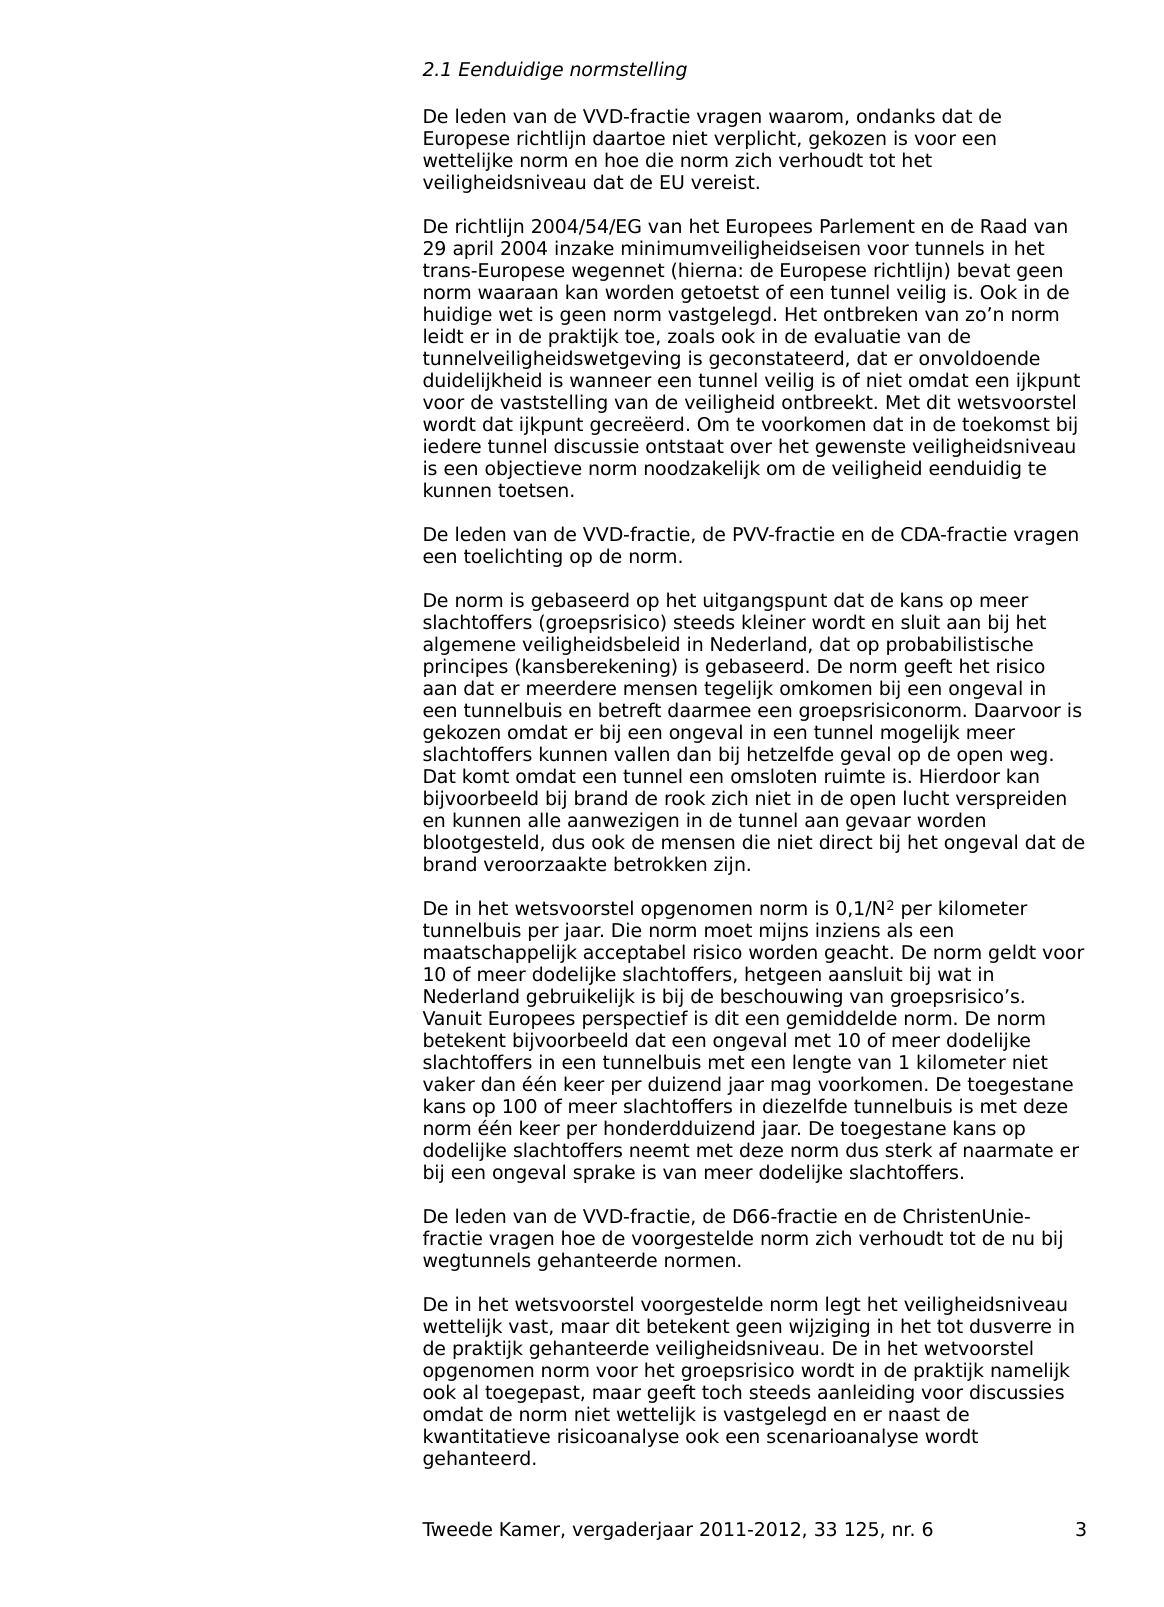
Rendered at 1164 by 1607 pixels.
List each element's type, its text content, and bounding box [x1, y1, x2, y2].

text De richtlijn 2004/54/EG van het Europees Parlement en de Raad van 29 april 2004 inzake minimumveiligheidseisen voor tunnels in het trans-Europese wegennet (hierna: de Europese richtlijn) bevat geen norm waaraan kan worden getoetst of een tunnel veilig is. Ook in de huidige wet is geen norm vastgelegd. Het ontbreken van zo’n norm leidt er in de praktijk toe, zoals ook in de evaluatie van de tunnelveiligheidswetgeving is geconstateerd, dat er onvoldoende duidelijkheid is wanneer een tunnel veilig is of niet omdat een ijkpunt voor de vaststelling van de veiligheid ontbreekt. Met dit wetsvoorstel wordt dat ijkpunt gecreëerd. Om te voorkomen dat in de toekomst bij iedere tunnel discussie ontstaat over het gewenste veiligheidsniveau is een objectieve norm noodzakelijk om de veiligheid eenduidig te kunnen toetsen. [422, 216, 1087, 502]
text De leden van de VVD-fractie, de D66-fractie en de ChristenUnie-fractie vragen hoe de voorgestelde norm zich verhoudt tot de nu bij wegtunnels gehanteerde normen. [422, 1206, 1087, 1272]
subtitle 2.1 Eenduidige normstelling [422, 59, 1087, 81]
text De leden van de VVD-fractie vragen waarom, ondanks dat de Europese richtlijn daartoe niet verplicht, gekozen is voor een wettelijke norm en hoe die norm zich verhoudt tot het veiligheidsniveau dat de EU vereist. [422, 106, 1087, 194]
text De in het wetsvoorstel voorgestelde norm legt het veiligheidsniveau wettelijk vast, maar dit betekent geen wijziging in het tot dusverre in de praktijk gehanteerde veiligheidsniveau. De in het wetvoorstel opgenomen norm voor het groepsrisico wordt in de praktijk namelijk ook al toegepast, maar geeft toch steeds aanleiding voor discussies omdat de norm niet wettelijk is vastgelegd en er naast de kwantitatieve risicoanalyse ook een scenarioanalyse wordt gehanteerd. [422, 1294, 1087, 1470]
text De leden van de VVD-fractie, de PVV-fractie en de CDA-fractie vragen een toelichting op de norm. [422, 524, 1087, 568]
text De norm is gebaseerd op het uitgangspunt dat de kans op meer slachtoffers (groepsrisico) steeds kleiner wordt en sluit aan bij het algemene veiligheidsbeleid in Nederland, dat op probabilistische principes (kansberekening) is gebaseerd. De norm geeft het risico aan dat er meerdere mensen tegelijk omkomen bij een ongeval in een tunnelbuis en betreft daarmee een groepsrisiconorm. Daarvoor is gekozen omdat er bij een ongeval in een tunnel mogelijk meer slachtoffers kunnen vallen dan bij hetzelfde geval op de open weg. Dat komt omdat een tunnel een omsloten ruimte is. Hierdoor kan bijvoorbeeld bij brand de rook zich niet in de open lucht verspreiden en kunnen alle aanwezigen in de tunnel aan gevaar worden blootgesteld, dus ook de mensen die niet direct bij het ongeval dat de brand veroorzaakte betrokken zijn. [422, 590, 1087, 876]
text De in het wetsvoorstel opgenomen norm is 0,1/N2 per kilometer tunnelbuis per jaar. Die norm moet mijns inziens als een maatschappelijk acceptabel risico worden geacht. De norm geldt voor 10 of meer dodelijke slachtoffers, hetgeen aansluit bij wat in Nederland gebruikelijk is bij de beschouwing van groepsrisico’s. Vanuit Europees perspectief is dit een gemiddelde norm. De norm betekent bijvoorbeeld dat een ongeval met 10 of meer dodelijke slachtoffers in een tunnelbuis met een lengte van 1 kilometer niet vaker dan één keer per duizend jaar mag voorkomen. De toegestane kans op 100 of meer slachtoffers in diezelfde tunnelbuis is met deze norm één keer per honderdduizend jaar. De toegestane kans op dodelijke slachtoffers neemt met deze norm dus sterk af naarmate er bij een ongeval sprake is van meer dodelijke slachtoffers. [422, 898, 1087, 1184]
